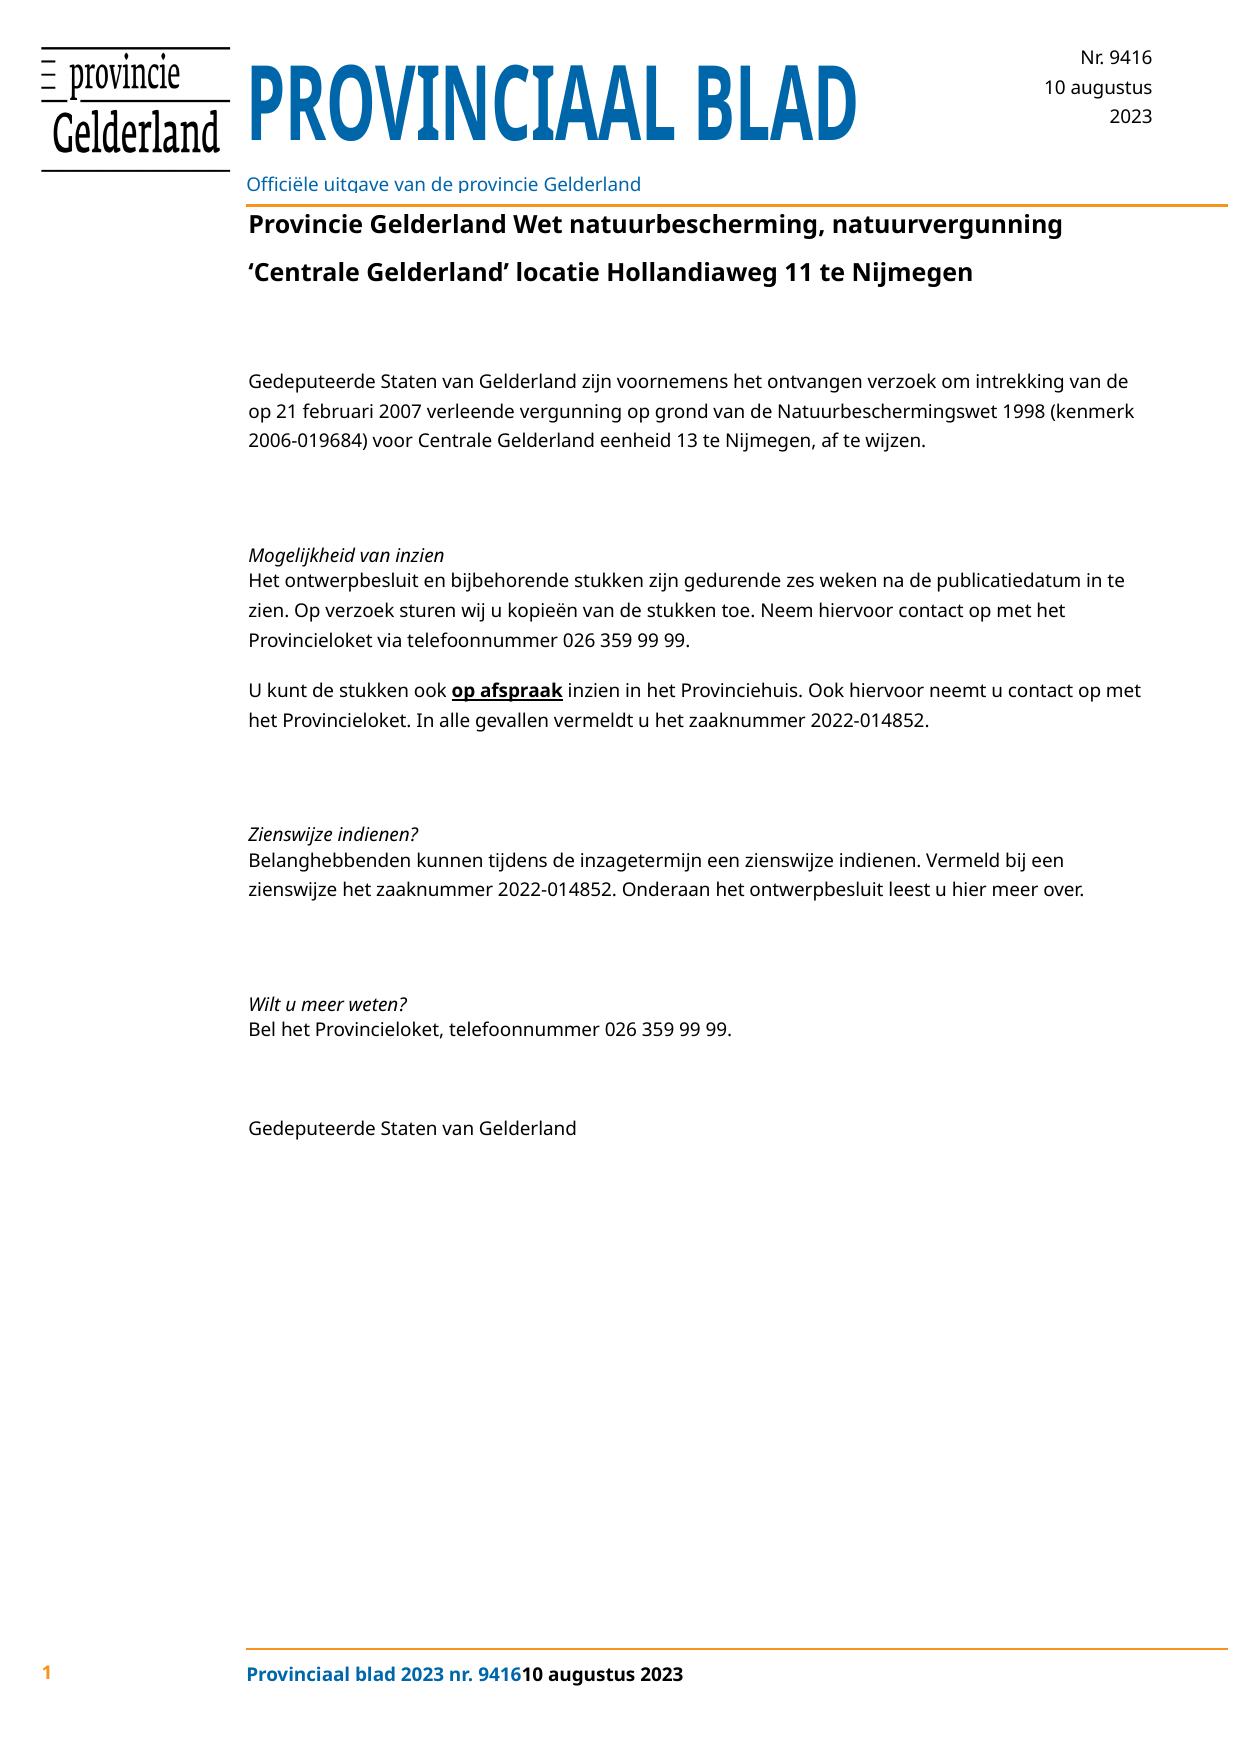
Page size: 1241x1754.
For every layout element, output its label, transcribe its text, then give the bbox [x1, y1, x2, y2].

text Het ontwerpbesluit en bijbehorende stukken zijn gedurende zes weken na de publicatiedatum in te zien. Op verzoek sturen wij u kopieën van de stukken toe. Neem hiervoor contact op met het Provincieloket via telefoonnummer 026 359 99 99. [248, 568, 1152, 652]
text Belanghebbenden kunnen tijdens de inzagetermijn een zienswijze indienen. Vermeld bij een zienswijze het zaaknummer 2022-014852. Onderaan het ontwerpbesluit leest u hier meer over. [248, 847, 1152, 902]
text Gedeputeerde Staten van Gelderland [248, 1115, 1152, 1141]
text U kunt de stukken ook op afspraak inzien in het Provinciehuis. Ook hiervoor neemt u contact op met het Provincieloket. In alle gevallen vermeldt u het zaaknummer 2022-014852. [248, 677, 1152, 732]
text Mogelijkheid van inzien [248, 542, 1152, 568]
text Provincie Gelderland Wet natuurbescherming, natuurvergunning ‘Centrale Gelderland’ locatie Hollandiaweg 11 te Nijmegen [248, 207, 1152, 288]
text Gedeputeerde Staten van Gelderland zijn voornemens het ontvangen verzoek om intrekking van de op 21 februari 2007 verleende vergunning op grond van de Natuurbeschermingswet 1998 (kenmerk 2006-019684) voor Centrale Gelderland eenheid 13 te Nijmegen, af te wijzen. [248, 368, 1152, 453]
text Zienswijze indienen? [248, 821, 1152, 847]
text Bel het Provincieloket, telefoonnummer 026 359 99 99. [248, 1017, 1152, 1042]
text Wilt u meer weten? [248, 991, 1152, 1017]
picture [41, 47, 231, 172]
